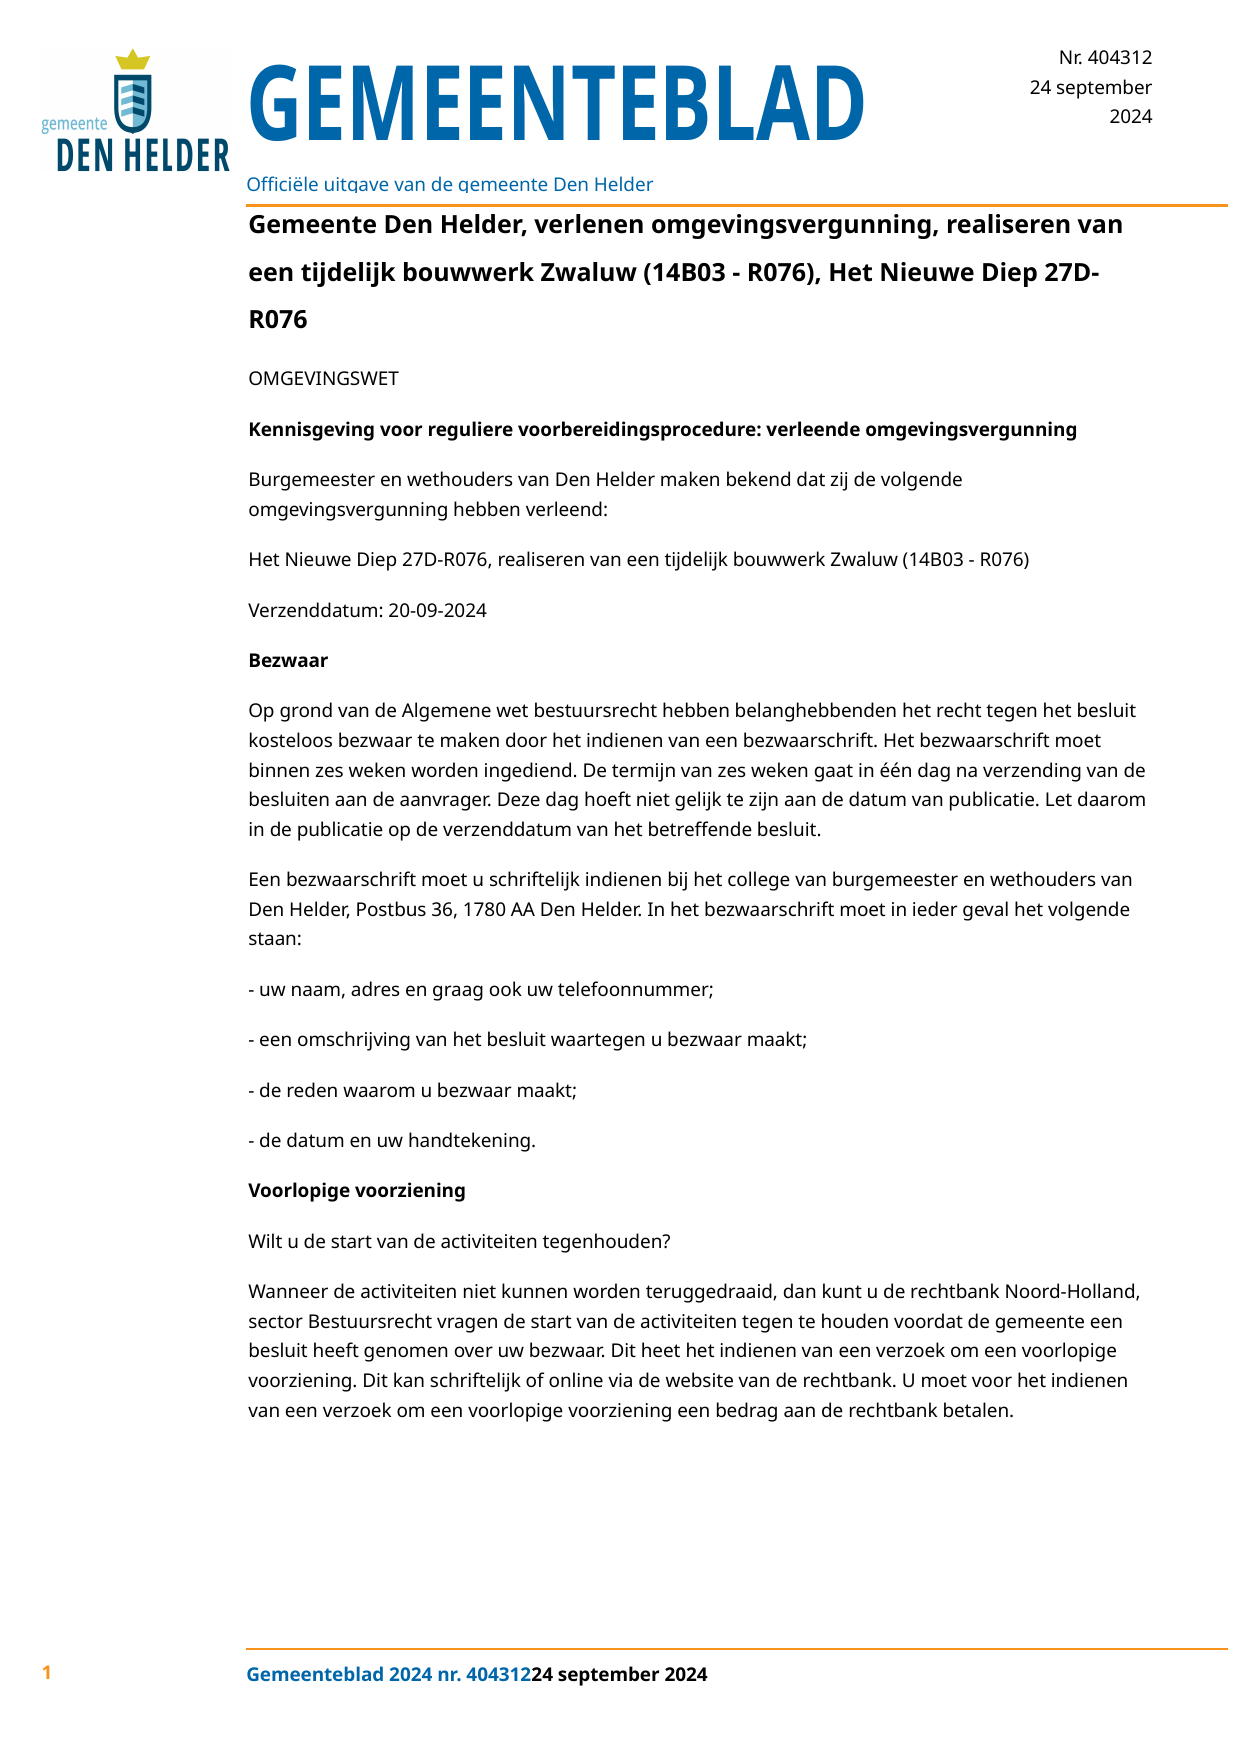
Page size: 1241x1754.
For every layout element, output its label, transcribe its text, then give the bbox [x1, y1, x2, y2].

text - de reden waarom u bezwaar maakt; [248, 1077, 1152, 1102]
text Wilt u de start van de activiteiten tegenhouden? [248, 1228, 1152, 1254]
picture [220, 160, 224, 172]
picture [41, 47, 231, 172]
picture [130, 157, 135, 172]
text Wanneer de activiteiten niet kunnen worden teruggedraaid, dan kunt u de rechtbank Noord-Holland, sector Bestuursrecht vragen de start van de activiteiten tegen te houden voordat de gemeente een besluit heeft genomen over uw bezwaar. Dit heet het indienen van een verzoek om een voorlopige voorziening. Dit kan schriftelijk of online via de website van de rechtbank. U moet voor het indienen van een verzoek om een voorlopige voorziening een bedrag aan de rechtbank betalen. [248, 1278, 1152, 1422]
text - uw naam, adres en graag ook uw telefoonnummer; [248, 976, 1152, 1002]
text Het Nieuwe Diep 27D-R076, realiseren van een tijdelijk bouwwerk Zwaluw (14B03 - R076) [248, 546, 1152, 572]
text Bezwaar [248, 647, 1152, 673]
picture [100, 154, 106, 172]
text Verzenddatum: 20-09-2024 [248, 597, 1152, 622]
picture [182, 144, 187, 165]
picture [63, 144, 68, 165]
text - een omschrijving van het besluit waartegen u bezwaar maakt; [248, 1026, 1152, 1052]
text - de datum en uw handtekening. [248, 1127, 1152, 1153]
text Een bezwaarschrift moet u schriftelijk indienen bij het college van burgemeester en wethouders van Den Helder, Postbus 36, 1780 AA Den Helder. In het bezwaarschrift moet in ieder geval het volgende staan: [248, 866, 1152, 951]
text Kennisgeving voor reguliere voorbereidingsprocedure: verleende omgevingsvergunning [248, 416, 1152, 442]
text Op grond van de Algemene wet bestuursrecht hebben belanghebbenden het recht tegen het besluit kosteloos bezwaar te maken door het indienen van een bezwaarschrift. Het bezwaarschrift moet binnen zes weken worden ingediend. De termijn van zes weken gaat in één dag na verzending van de besluiten aan de aanvrager. Deze dag hoeft niet gelijk te zijn aan de datum van publicatie. Let daarom in de publicatie op de verzenddatum van het betreffende besluit. [248, 698, 1152, 842]
text Gemeente Den Helder, verlenen omgevingsvergunning, realiseren van een tijdelijk bouwwerk Zwaluw (14B03 - R076), Het Nieuwe Diep 27D-R076 [248, 207, 1152, 336]
text OMGEVINGSWET [248, 366, 1152, 391]
text Voorlopige voorziening [248, 1178, 1152, 1203]
text Burgemeester en wethouders van Den Helder maken bekend dat zij de volgende omgevingsvergunning hebben verleend: [248, 466, 1152, 522]
